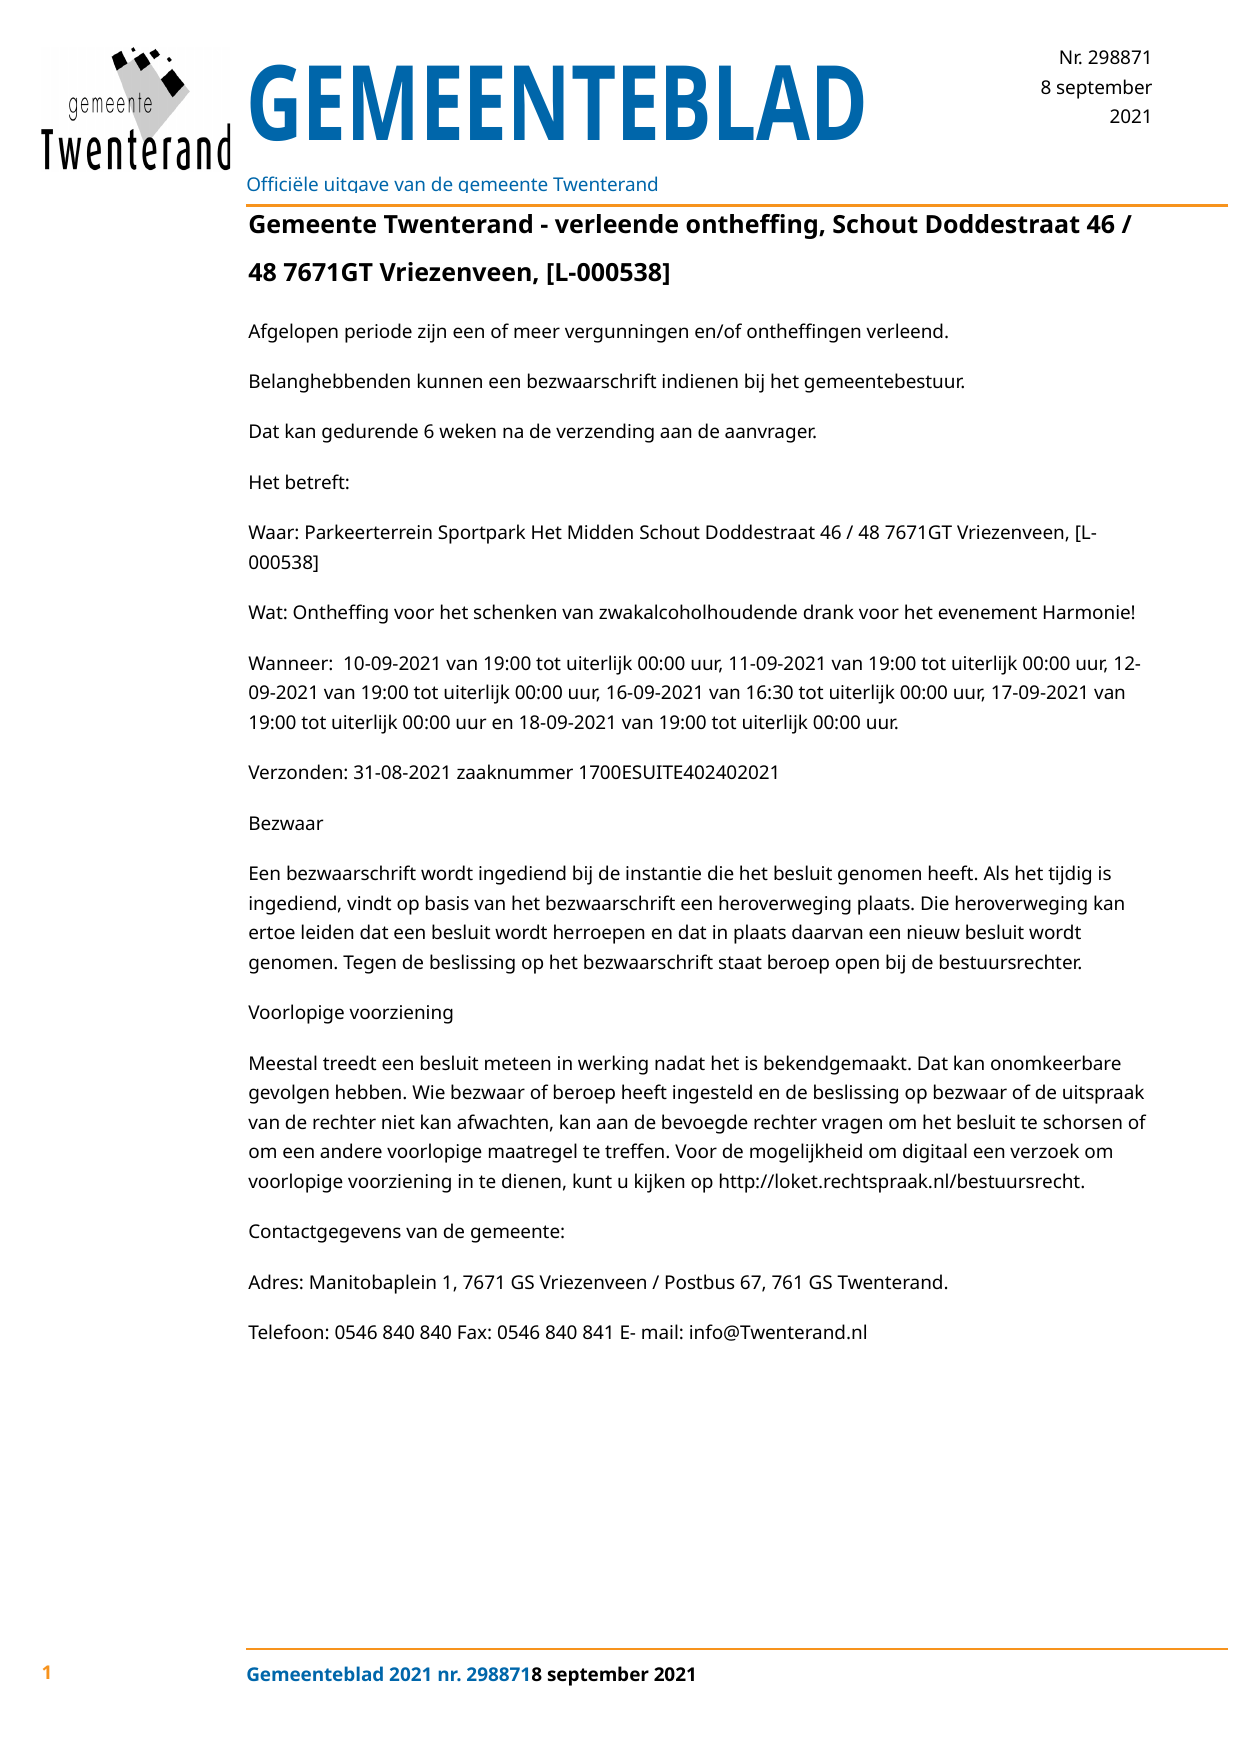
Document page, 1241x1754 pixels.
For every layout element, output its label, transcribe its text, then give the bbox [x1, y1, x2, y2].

text Het betreft: [248, 469, 1152, 495]
text Wat: Ontheffing voor het schenken van zwakalcoholhoudende drank voor het evenement Harmonie! [248, 599, 1152, 625]
picture [41, 47, 231, 172]
text Een bezwaarschrift wordt ingediend bij de instantie die het besluit genomen heeft. Als het tijdig is ingediend, vindt op basis van het bezwaarschrift een heroverweging plaats. Die heroverweging kan ertoe leiden dat een besluit wordt herroepen en dat in plaats daarvan een nieuw besluit wordt genomen. Tegen de beslissing op het bezwaarschrift staat beroep open bij de bestuursrechter. [248, 860, 1152, 975]
text Adres: Manitobaplein 1, 7671 GS Vriezenveen / Postbus 67, 761 GS Twenterand. [248, 1269, 1152, 1295]
text Waar: Parkeerterrein Sportpark Het Midden Schout Doddestraat 46 / 48 7671GT Vriezenveen, [L-000538] [248, 519, 1152, 575]
text Dat kan gedurende 6 weken na de verzending aan de aanvrager. [248, 419, 1152, 444]
text Telefoon: 0546 840 840 Fax: 0546 840 841 E- mail: info@Twenterand.nl [248, 1319, 1152, 1345]
text Verzonden: 31-08-2021 zaaknummer 1700ESUITE402402021 [248, 759, 1152, 785]
text Voorlopige voorziening [248, 999, 1152, 1025]
text Afgelopen periode zijn een of meer vergunningen en/of ontheffingen verleend. [248, 318, 1152, 344]
text Contactgegevens van de gemeente: [248, 1219, 1152, 1244]
text Belanghebbenden kunnen een bezwaarschrift indienen bij het gemeentebestuur. [248, 368, 1152, 394]
text Meestal treedt een besluit meteen in werking nadat het is bekendgemaakt. Dat kan onomkeerbare gevolgen hebben. Wie bezwaar of beroep heeft ingesteld en de beslissing op bezwaar of de uitspraak van de rechter niet kan afwachten, kan aan de bevoegde rechter vragen om het besluit te schorsen of om een andere voorlopige maatregel te treffen. Voor de mogelijkheid om digitaal een verzoek om voorlopige voorziening in te dienen, kunt u kijken op http://loket.rechtspraak.nl/bestuursrecht. [248, 1050, 1152, 1194]
text Wanneer: 10-09-2021 van 19:00 tot uiterlijk 00:00 uur, 11-09-2021 van 19:00 tot uiterlijk 00:00 uur, 12-09-2021 van 19:00 tot uiterlijk 00:00 uur, 16-09-2021 van 16:30 tot uiterlijk 00:00 uur, 17-09-2021 van 19:00 tot uiterlijk 00:00 uur en 18-09-2021 van 19:00 tot uiterlijk 00:00 uur. [248, 650, 1152, 735]
text Bezwaar [248, 810, 1152, 836]
text Gemeente Twenterand - verleende ontheffing, Schout Doddestraat 46 / 48 7671GT Vriezenveen, [L-000538] [248, 207, 1152, 288]
